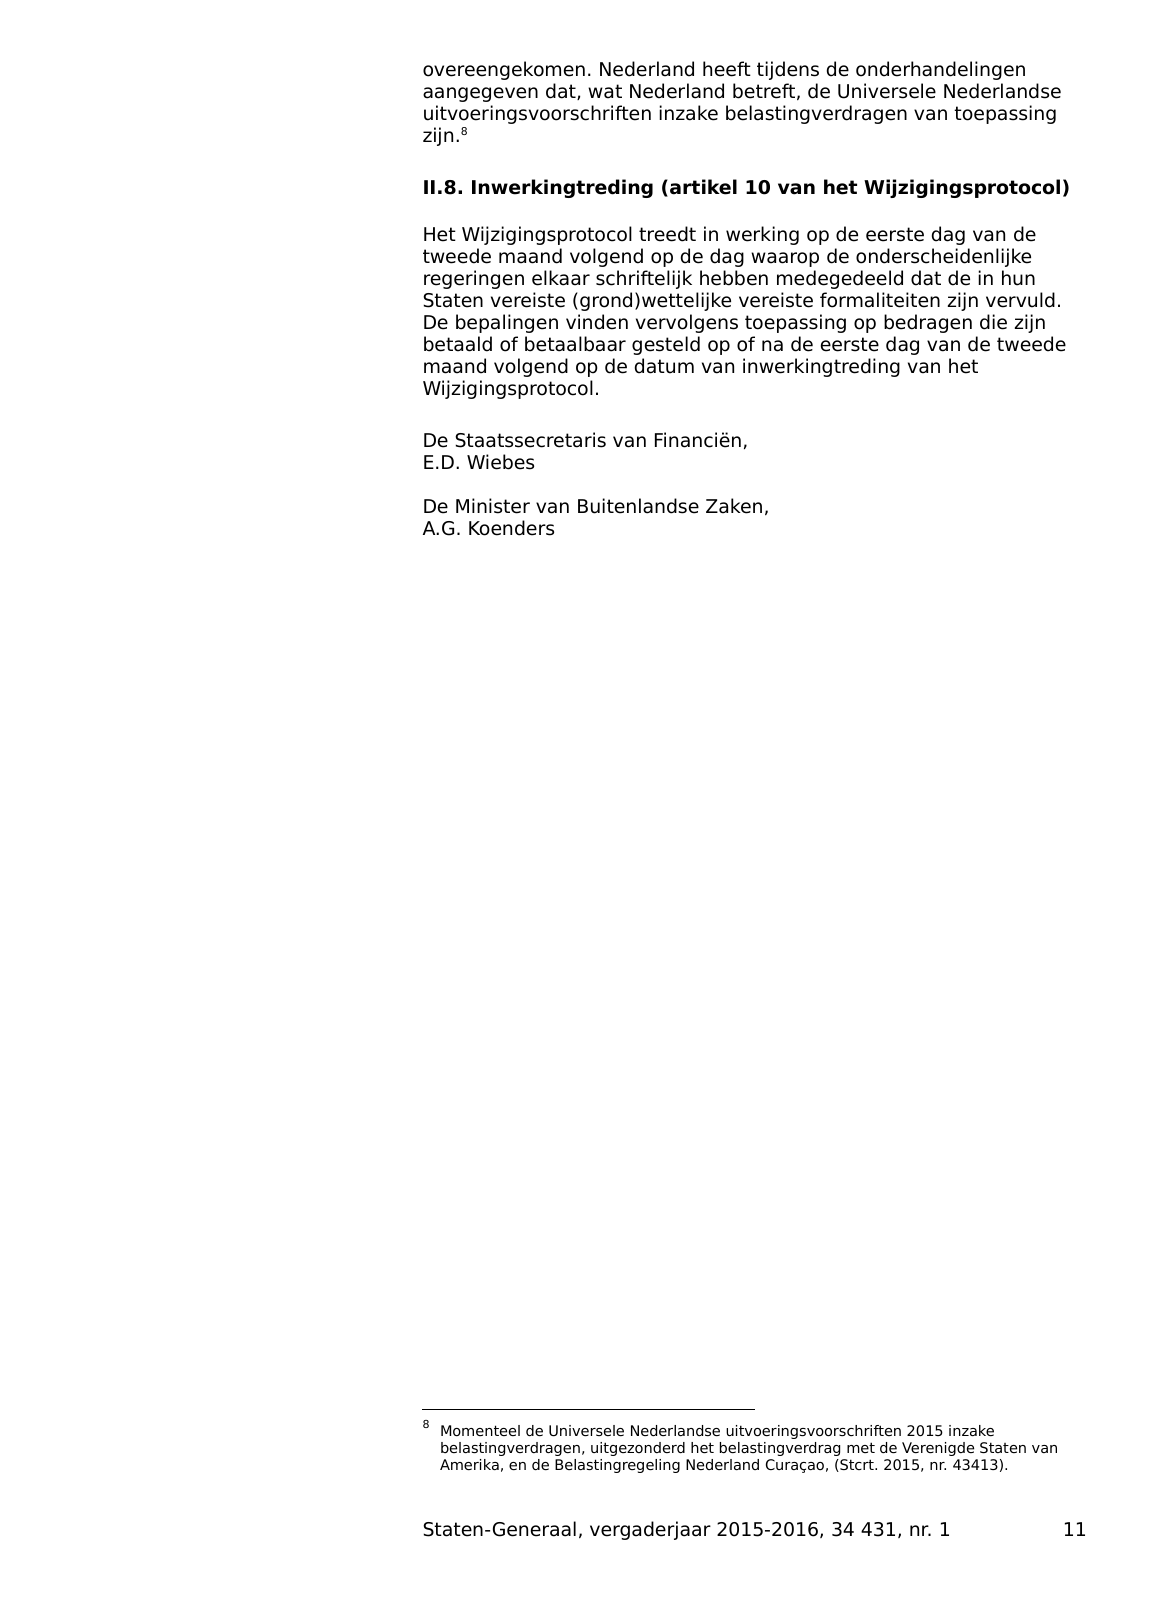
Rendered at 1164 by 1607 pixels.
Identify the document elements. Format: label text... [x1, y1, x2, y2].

text De Staatssecretaris van Financiën, E.D. Wiebes [422, 430, 1087, 474]
subtitle II.8. Inwerkingtreding (artikel 10 van het Wijzigingsprotocol) [422, 177, 1087, 199]
text Het Wijzigingsprotocol treedt in werking op de eerste dag van de tweede maand volgend op de dag waarop de onderscheidenlijke regeringen elkaar schriftelijk hebben medegedeeld dat de in hun Staten vereiste (grond)wettelijke vereiste formaliteiten zijn vervuld. De bepalingen vinden vervolgens toepassing op bedragen die zijn betaald of betaalbaar gesteld op of na de eerste dag van de tweede maand volgend op de datum van inwerkingtreding van het Wijzigingsprotocol. [422, 224, 1087, 400]
text De Minister van Buitenlandse Zaken, A.G. Koenders [422, 496, 1087, 540]
text Momenteel de Universele Nederlandse uitvoeringsvoorschriften 2015 inzake belastingverdragen, uitgezonderd het belastingverdrag met de Verenigde Staten van Amerika, en de Belastingregeling Nederland Curaçao, (Stcrt. 2015, nr. 43413). [422, 1418, 1087, 1474]
text overeengekomen. Nederland heeft tijdens de onderhandelingen aangegeven dat, wat Nederland betreft, de Universele Nederlandse uitvoeringsvoorschriften inzake belastingverdragen van toepassing zijn. [422, 59, 1087, 147]
